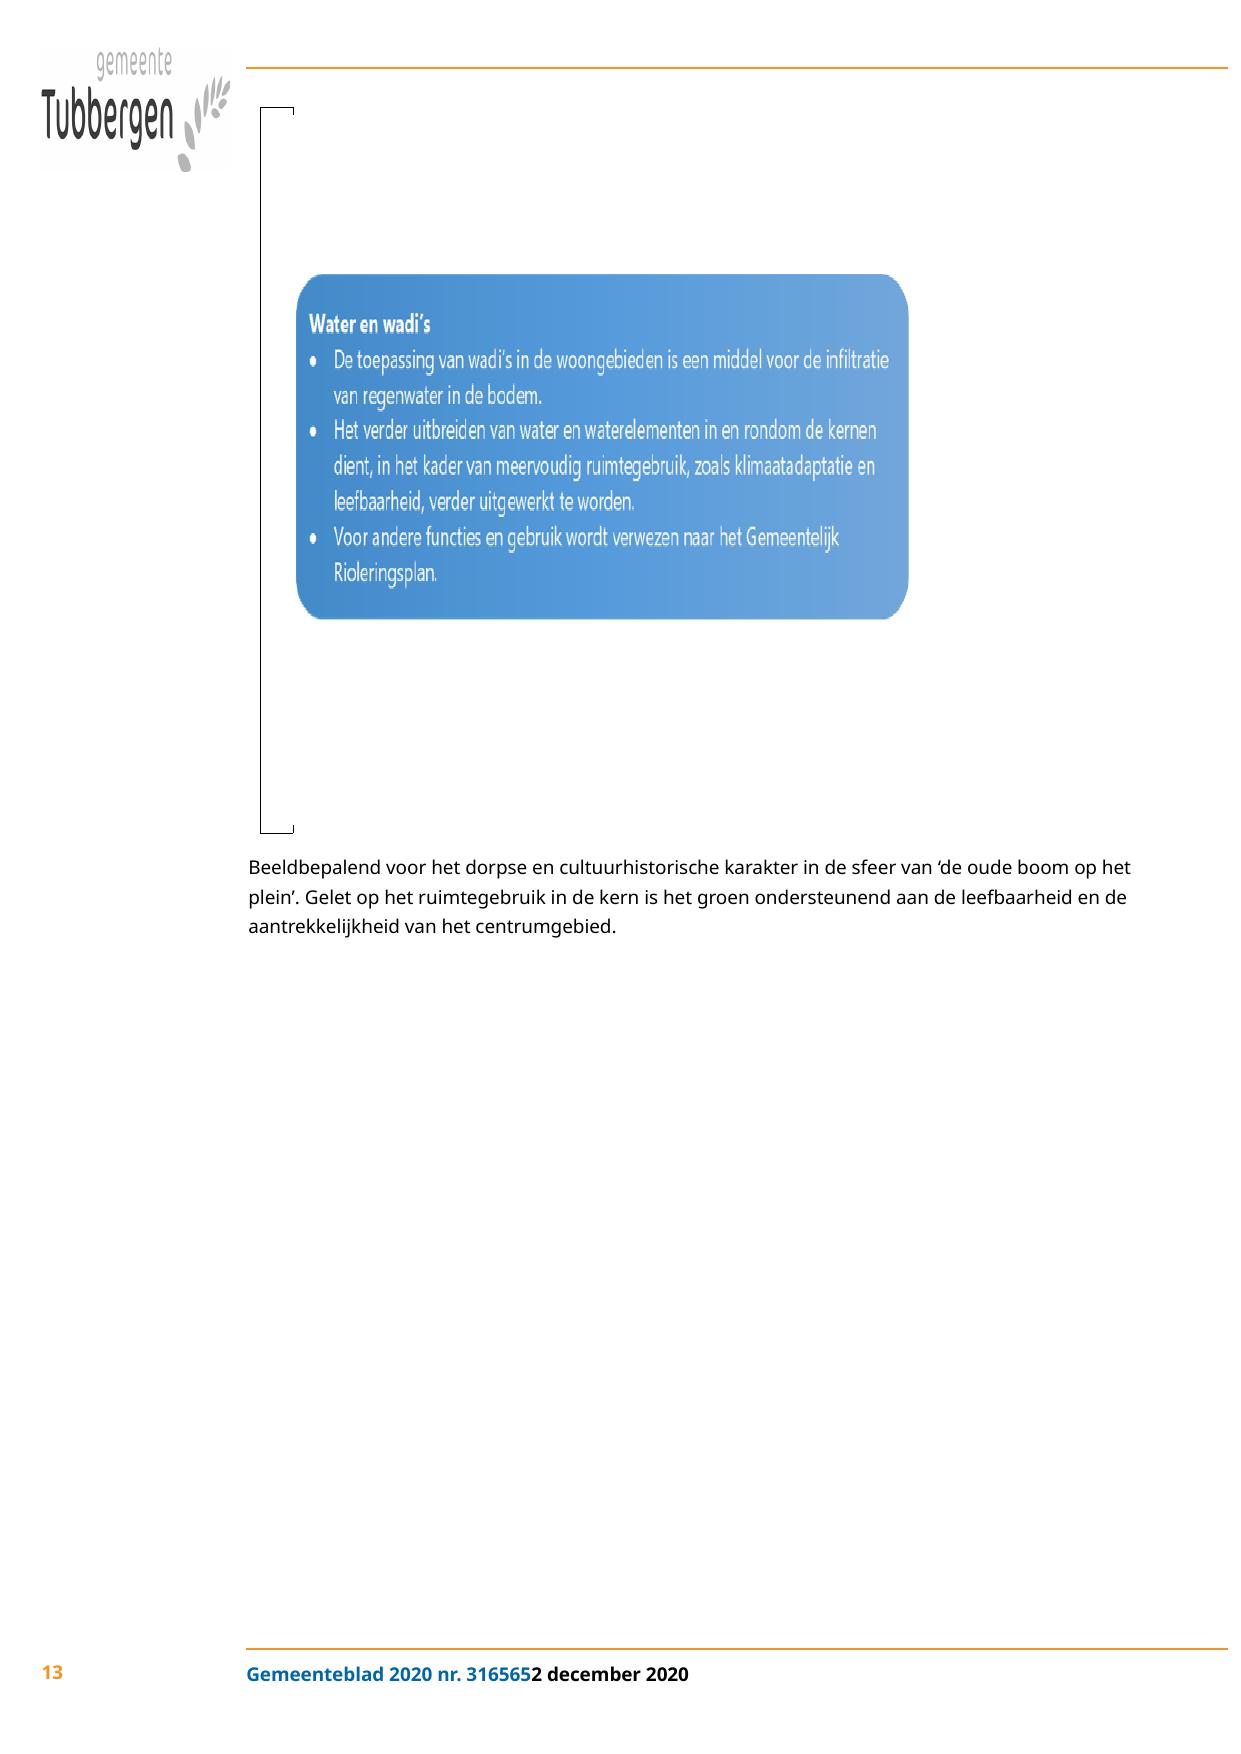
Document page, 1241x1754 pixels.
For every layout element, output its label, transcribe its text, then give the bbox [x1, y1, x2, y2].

picture [41, 47, 231, 172]
picture [268, 115, 978, 825]
text Beeldbepalend voor het dorpse en cultuurhistorische karakter in de sfeer van ‘de oude boom op het plein’. Gelet op het ruimtegebruik in de kern is het groen ondersteunend aan de leefbaarheid en de aantrekkelijkheid van het centrumgebied. [248, 854, 1152, 939]
